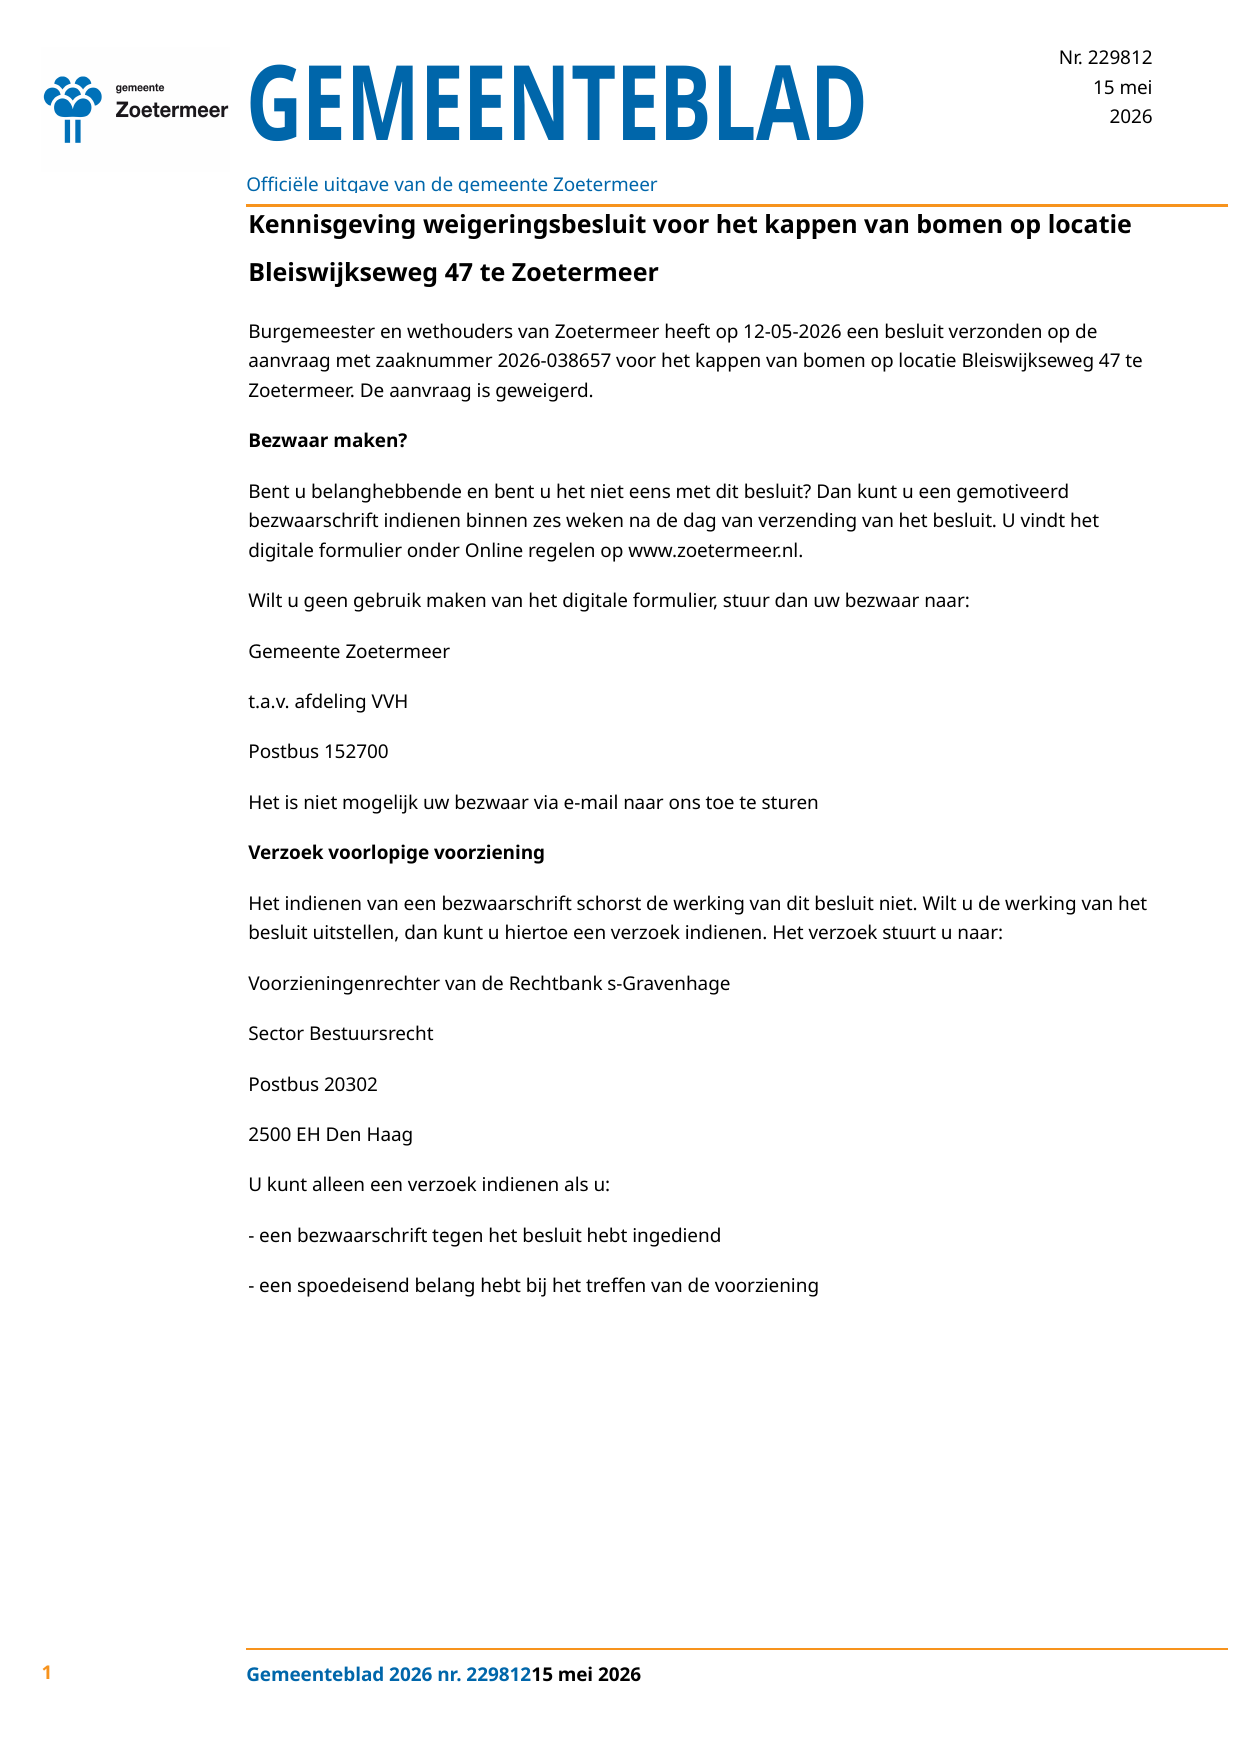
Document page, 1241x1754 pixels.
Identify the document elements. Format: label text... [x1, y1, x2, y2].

text Het is niet mogelijk uw bezwaar via e-mail naar ons toe te sturen [248, 789, 1152, 815]
text - een bezwaarschrift tegen het besluit hebt ingediend [248, 1222, 1152, 1248]
text Bent u belanghebbende en bent u het niet eens met dit besluit? Dan kunt u een gemotiveerd bezwaarschrift indienen binnen zes weken na de dag van verzending van het besluit. U vindt het digitale formulier onder Online regelen op www.zoetermeer.nl. [248, 478, 1152, 563]
text 2500 EH Den Haag [248, 1121, 1152, 1147]
text t.a.v. afdeling VVH [248, 688, 1152, 714]
text Postbus 152700 [248, 739, 1152, 764]
text Gemeente Zoetermeer [248, 638, 1152, 664]
text - een spoedeisend belang hebt bij het treffen van de voorziening [248, 1272, 1152, 1298]
text Bezwaar maken? [248, 427, 1152, 453]
text Kennisgeving weigeringsbesluit voor het kappen van bomen op locatie Bleiswijkseweg 47 te Zoetermeer [248, 207, 1152, 288]
text Verzoek voorlopige voorziening [248, 839, 1152, 865]
text Postbus 20302 [248, 1071, 1152, 1097]
picture [41, 47, 231, 172]
text U kunt alleen een verzoek indienen als u: [248, 1172, 1152, 1197]
text Het indienen van een bezwaarschrift schorst de werking van dit besluit niet. Wilt u de werking van het besluit uitstellen, dan kunt u hiertoe een verzoek indienen. Het verzoek stuurt u naar: [248, 890, 1152, 945]
text Sector Bestuursrecht [248, 1020, 1152, 1046]
text Voorzieningenrechter van de Rechtbank s-Gravenhage [248, 970, 1152, 996]
text Wilt u geen gebruik maken van het digitale formulier, stuur dan uw bezwaar naar: [248, 587, 1152, 613]
text Burgemeester en wethouders van Zoetermeer heeft op 12-05-2026 een besluit verzonden op de aanvraag met zaaknummer 2026-038657 voor het kappen van bomen op locatie Bleiswijkseweg 47 te Zoetermeer. De aanvraag is geweigerd. [248, 318, 1152, 403]
